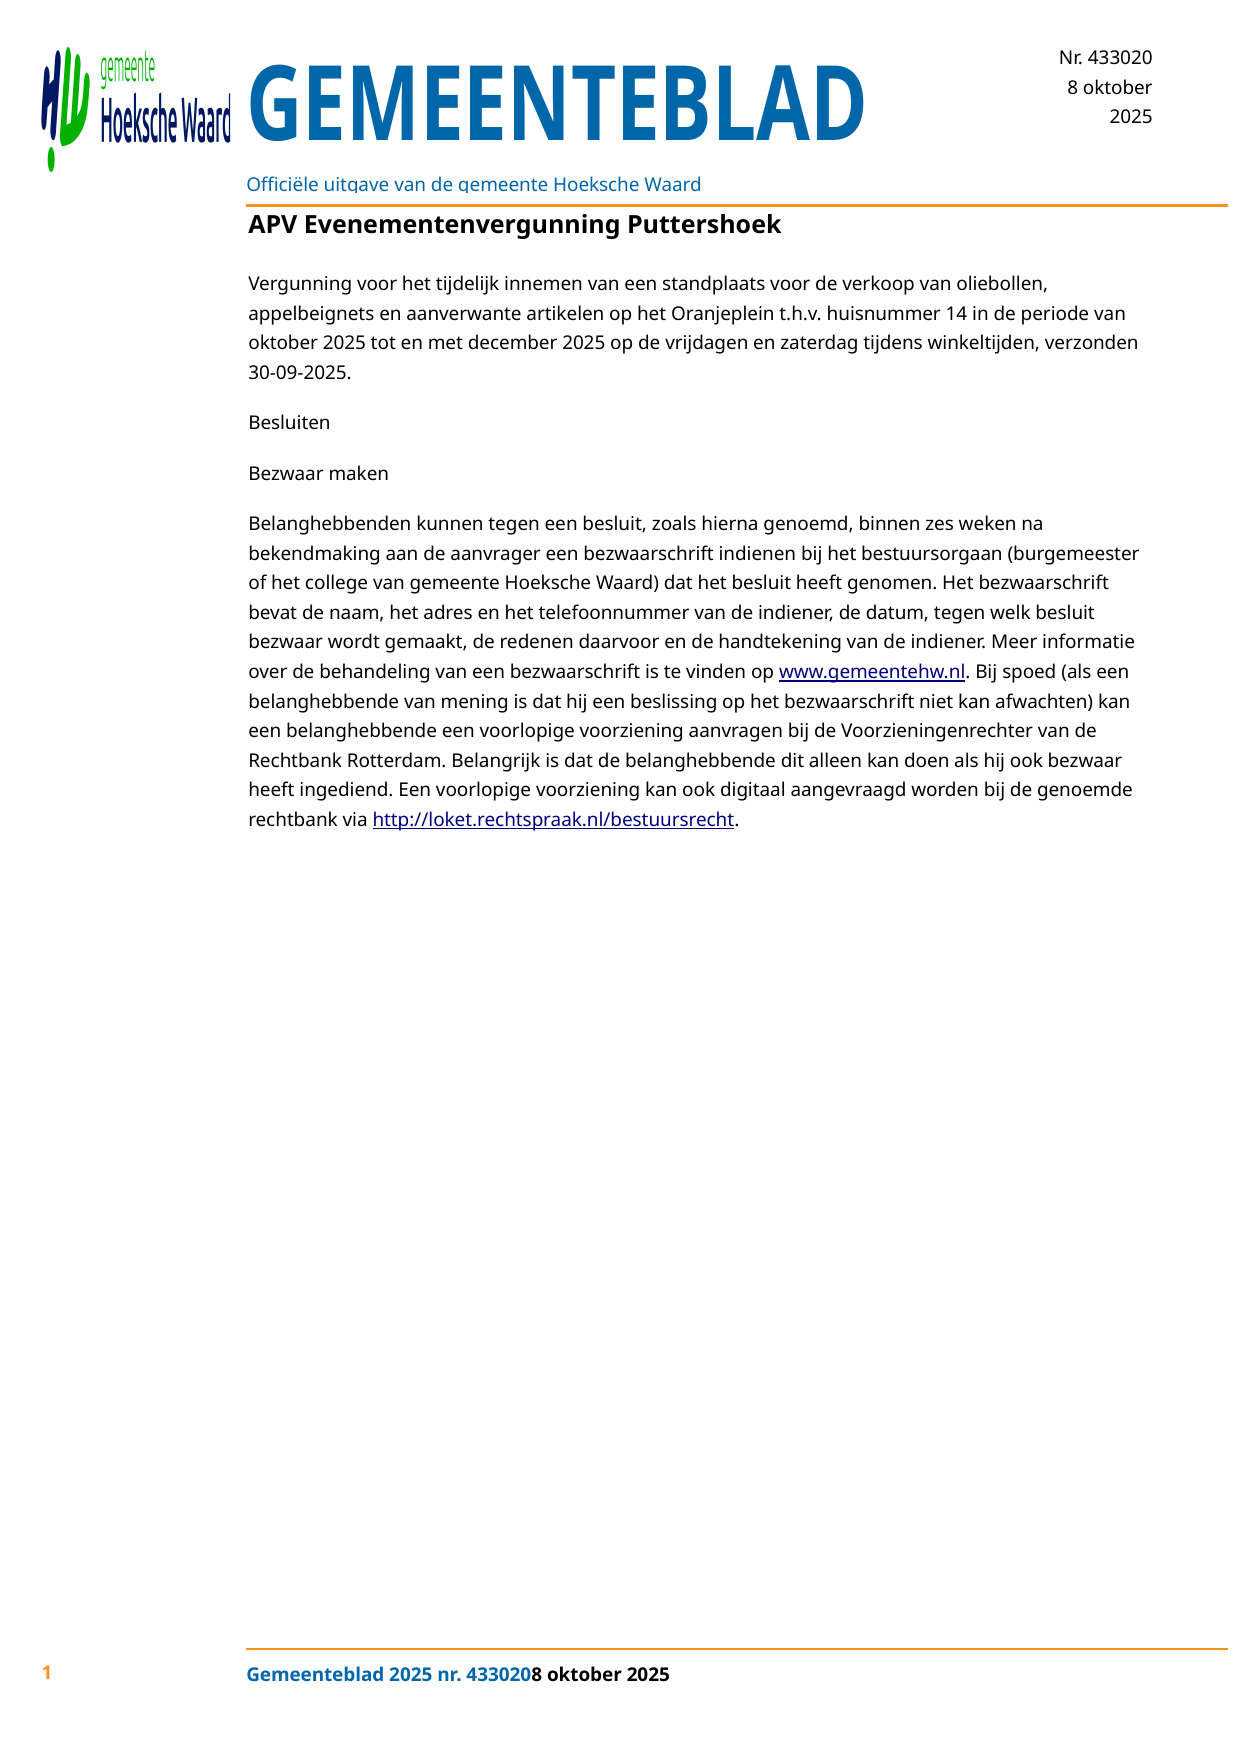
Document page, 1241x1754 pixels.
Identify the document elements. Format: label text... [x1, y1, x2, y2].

text Belanghebbenden kunnen tegen een besluit, zoals hierna genoemd, binnen zes weken na bekendmaking aan de aanvrager een bezwaarschrift indienen bij het bestuursorgaan (burgemeester of het college van gemeente Hoeksche Waard) dat het besluit heeft genomen. Het bezwaarschrift bevat de naam, het adres en het telefoonnummer van de indiener, de datum, tegen welk besluit bezwaar wordt gemaakt, de redenen daarvoor en de handtekening van de indiener. Meer informatie over de behandeling van een bezwaarschrift is te vinden op www.gemeentehw.nl. Bij spoed (als een belanghebbende van mening is dat hij een beslissing op het bezwaarschrift niet kan afwachten) kan een belanghebbende een voorlopige voorziening aanvragen bij de Voorzieningenrechter van de Rechtbank Rotterdam. Belangrijk is dat de belanghebbende dit alleen kan doen als hij ook bezwaar heeft ingediend. Een voorlopige voorziening kan ook digitaal aangevraagd worden bij de genoemde rechtbank via http://loket.rechtspraak.nl/bestuursrecht. [248, 510, 1152, 832]
picture [41, 47, 231, 172]
text Vergunning voor het tijdelijk innemen van een standplaats voor de verkoop van oliebollen, appelbeignets en aanverwante artikelen op het Oranjeplein t.h.v. huisnummer 14 in de periode van oktober 2025 tot en met december 2025 op de vrijdagen en zaterdag tijdens winkeltijden, verzonden 30-09-2025. [248, 270, 1152, 385]
text APV Evenementenvergunning Puttershoek [248, 207, 1152, 241]
text Bezwaar maken [248, 460, 1152, 486]
text Besluiten [248, 409, 1152, 435]
